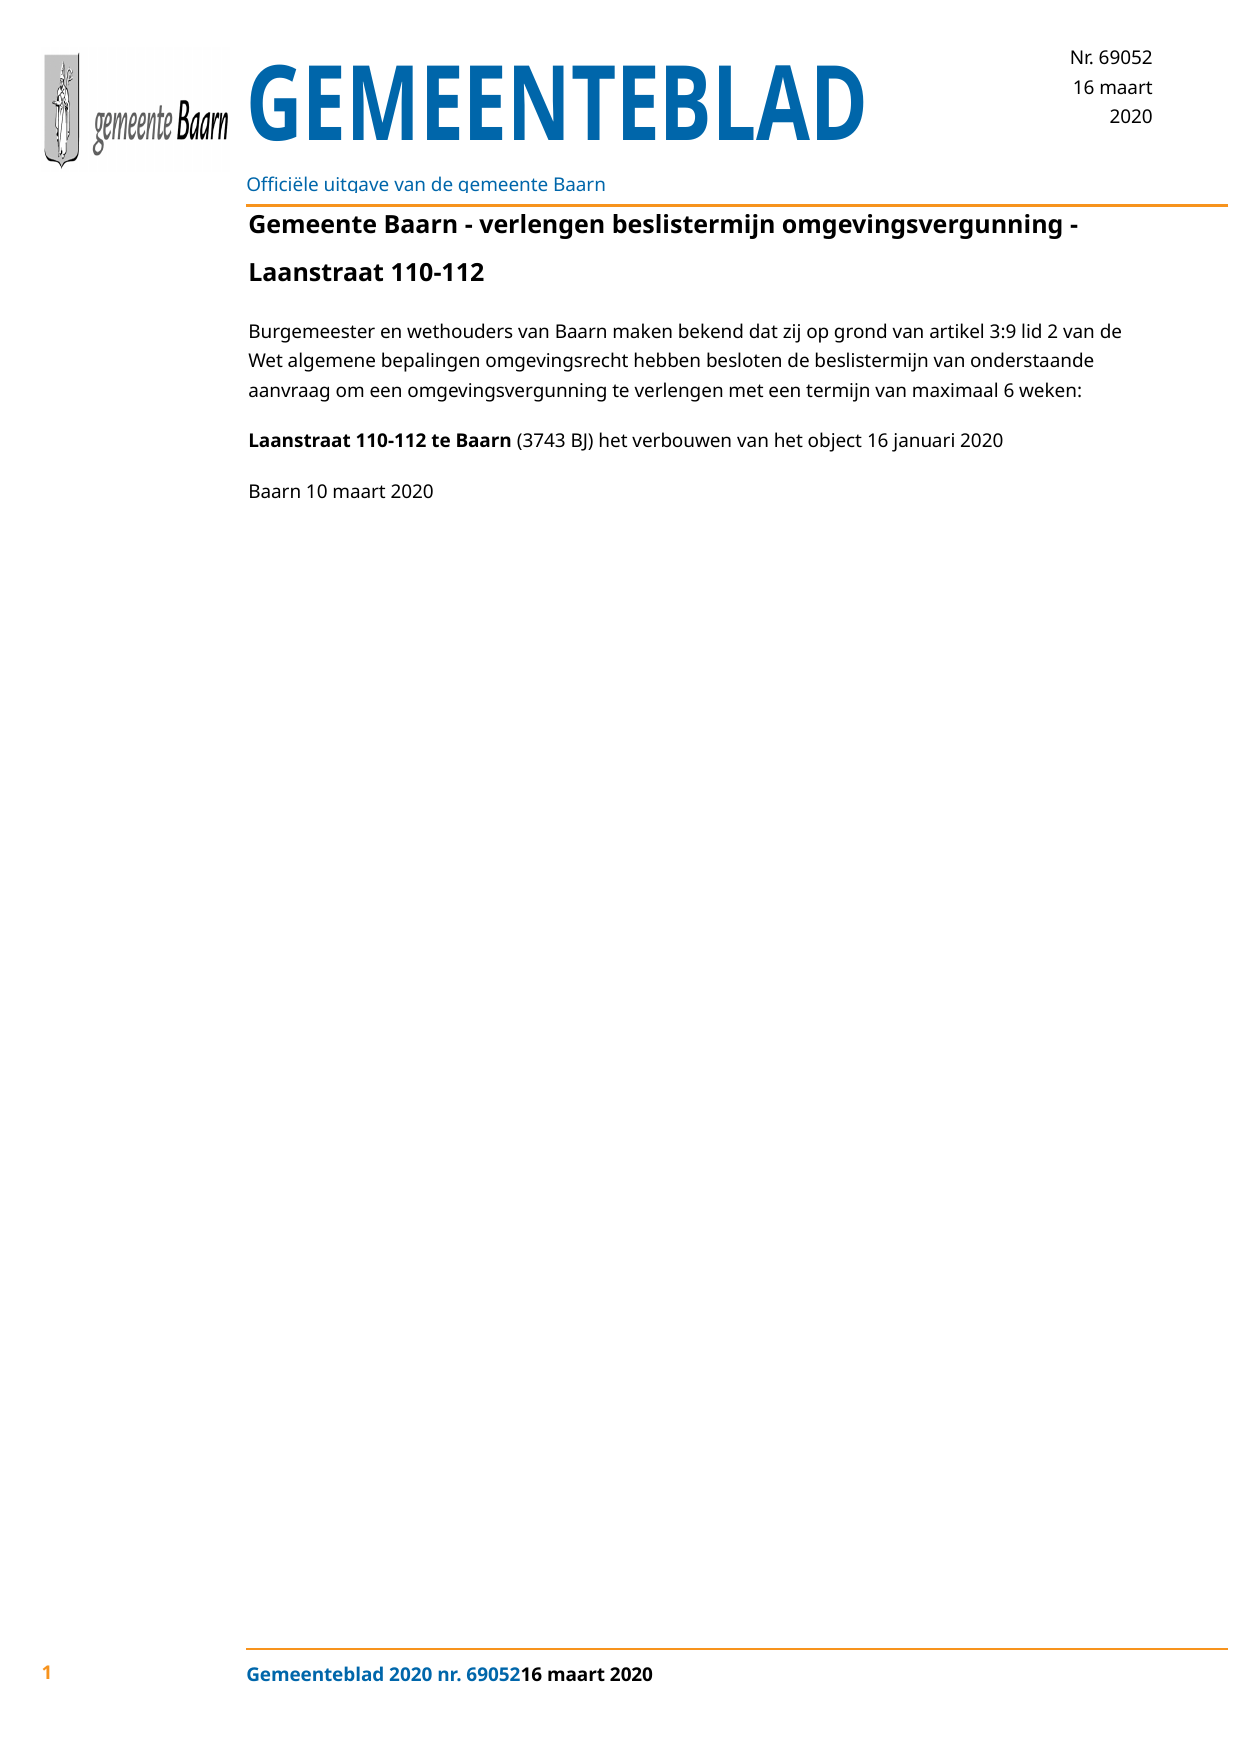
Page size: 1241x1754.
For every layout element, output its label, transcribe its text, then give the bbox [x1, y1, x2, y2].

text Laanstraat 110-112 te Baarn (3743 BJ) het verbouwen van het object 16 januari 2020 [248, 427, 1152, 453]
text Gemeente Baarn - verlengen beslistermijn omgevingsvergunning - Laanstraat 110-112 [248, 207, 1152, 288]
text Baarn 10 maart 2020 [248, 478, 1152, 504]
text Burgemeester en wethouders van Baarn maken bekend dat zij op grond van artikel 3:9 lid 2 van de Wet algemene bepalingen omgevingsrecht hebben besloten de beslistermijn van onderstaande aanvraag om een omgevingsvergunning te verlengen met een termijn van maximaal 6 weken: [248, 318, 1152, 403]
picture [41, 47, 231, 172]
